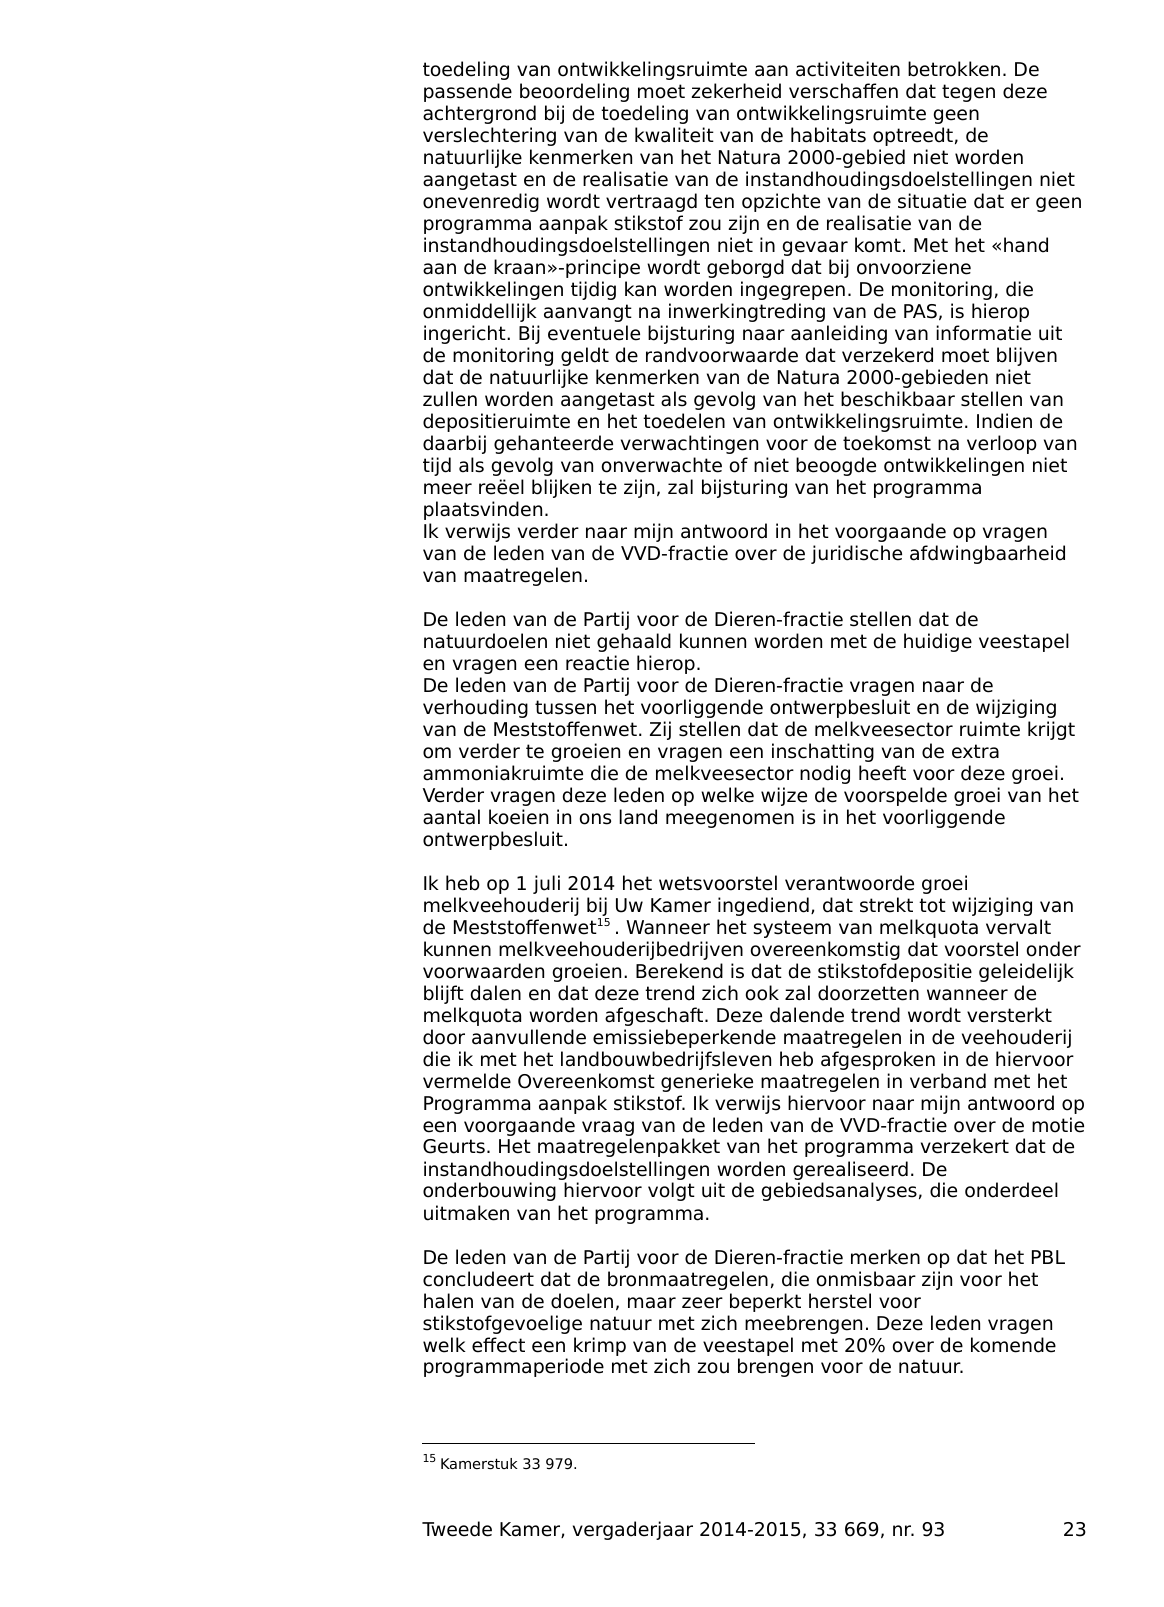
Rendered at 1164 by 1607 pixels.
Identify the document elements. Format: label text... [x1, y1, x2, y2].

text toedeling van ontwikkelingsruimte aan activiteiten betrokken. De passende beoordeling moet zekerheid verschaffen dat tegen deze achtergrond bij de toedeling van ontwikkelingsruimte geen verslechtering van de kwaliteit van de habitats optreedt, de natuurlijke kenmerken van het Natura 2000-gebied niet worden aangetast en de realisatie van de instandhoudingsdoelstellingen niet onevenredig wordt vertraagd ten opzichte van de situatie dat er geen programma aanpak stikstof zou zijn en de realisatie van de instandhoudingsdoelstellingen niet in gevaar komt. Met het «hand aan de kraan»-principe wordt geborgd dat bij onvoorziene ontwikkelingen tijdig kan worden ingegrepen. De monitoring, die onmiddellijk aanvangt na inwerkingtreding van de PAS, is hierop ingericht. Bij eventuele bijsturing naar aanleiding van informatie uit de monitoring geldt de randvoorwaarde dat verzekerd moet blijven dat de natuurlijke kenmerken van de Natura 2000-gebieden niet zullen worden aangetast als gevolg van het beschikbaar stellen van depositieruimte en het toedelen van ontwikkelingsruimte. Indien de daarbij gehanteerde verwachtingen voor de toekomst na verloop van tijd als gevolg van onverwachte of niet beoogde ontwikkelingen niet meer reëel blijken te zijn, zal bijsturing van het programma plaatsvinden. [422, 59, 1087, 521]
text Kamerstuk 33 979. [422, 1452, 1087, 1474]
text Ik heb op 1 juli 2014 het wetsvoorstel verantwoorde groei melkveehouderij bij Uw Kamer ingediend, dat strekt tot wijziging van de Meststoffenwet. Wanneer het systeem van melkquota vervalt kunnen melkveehouderijbedrijven overeenkomstig dat voorstel onder voorwaarden groeien. Berekend is dat de stikstofdepositie geleidelijk blijft dalen en dat deze trend zich ook zal doorzetten wanneer de melkquota worden afgeschaft. Deze dalende trend wordt versterkt door aanvullende emissiebeperkende maatregelen in de veehouderij die ik met het landbouwbedrijfsleven heb afgesproken in de hiervoor vermelde Overeenkomst generieke maatregelen in verband met het Programma aanpak stikstof. Ik verwijs hiervoor naar mijn antwoord op een voorgaande vraag van de leden van de VVD-fractie over de motie Geurts. Het maatregelenpakket van het programma verzekert dat de instandhoudingsdoelstellingen worden gerealiseerd. De onderbouwing hiervoor volgt uit de gebiedsanalyses, die onderdeel uitmaken van het programma. [422, 873, 1087, 1224]
text De leden van de Partij voor de Dieren-fractie stellen dat de natuurdoelen niet gehaald kunnen worden met de huidige veestapel en vragen een reactie hierop. [422, 609, 1087, 675]
text De leden van de Partij voor de Dieren-fractie vragen naar de verhouding tussen het voorliggende ontwerpbesluit en de wijziging van de Meststoffenwet. Zij stellen dat de melkveesector ruimte krijgt om verder te groeien en vragen een inschatting van de extra ammoniakruimte die de melkveesector nodig heeft voor deze groei. Verder vragen deze leden op welke wijze de voorspelde groei van het aantal koeien in ons land meegenomen is in het voorliggende ontwerpbesluit. [422, 675, 1087, 851]
text Ik verwijs verder naar mijn antwoord in het voorgaande op vragen van de leden van de VVD-fractie over de juridische afdwingbaarheid van maatregelen. [422, 521, 1087, 587]
text De leden van de Partij voor de Dieren-fractie merken op dat het PBL concludeert dat de bronmaatregelen, die onmisbaar zijn voor het halen van de doelen, maar zeer beperkt herstel voor stikstofgevoelige natuur met zich meebrengen. Deze leden vragen welk effect een krimp van de veestapel met 20% over de komende programmaperiode met zich zou brengen voor de natuur. [422, 1247, 1087, 1378]
